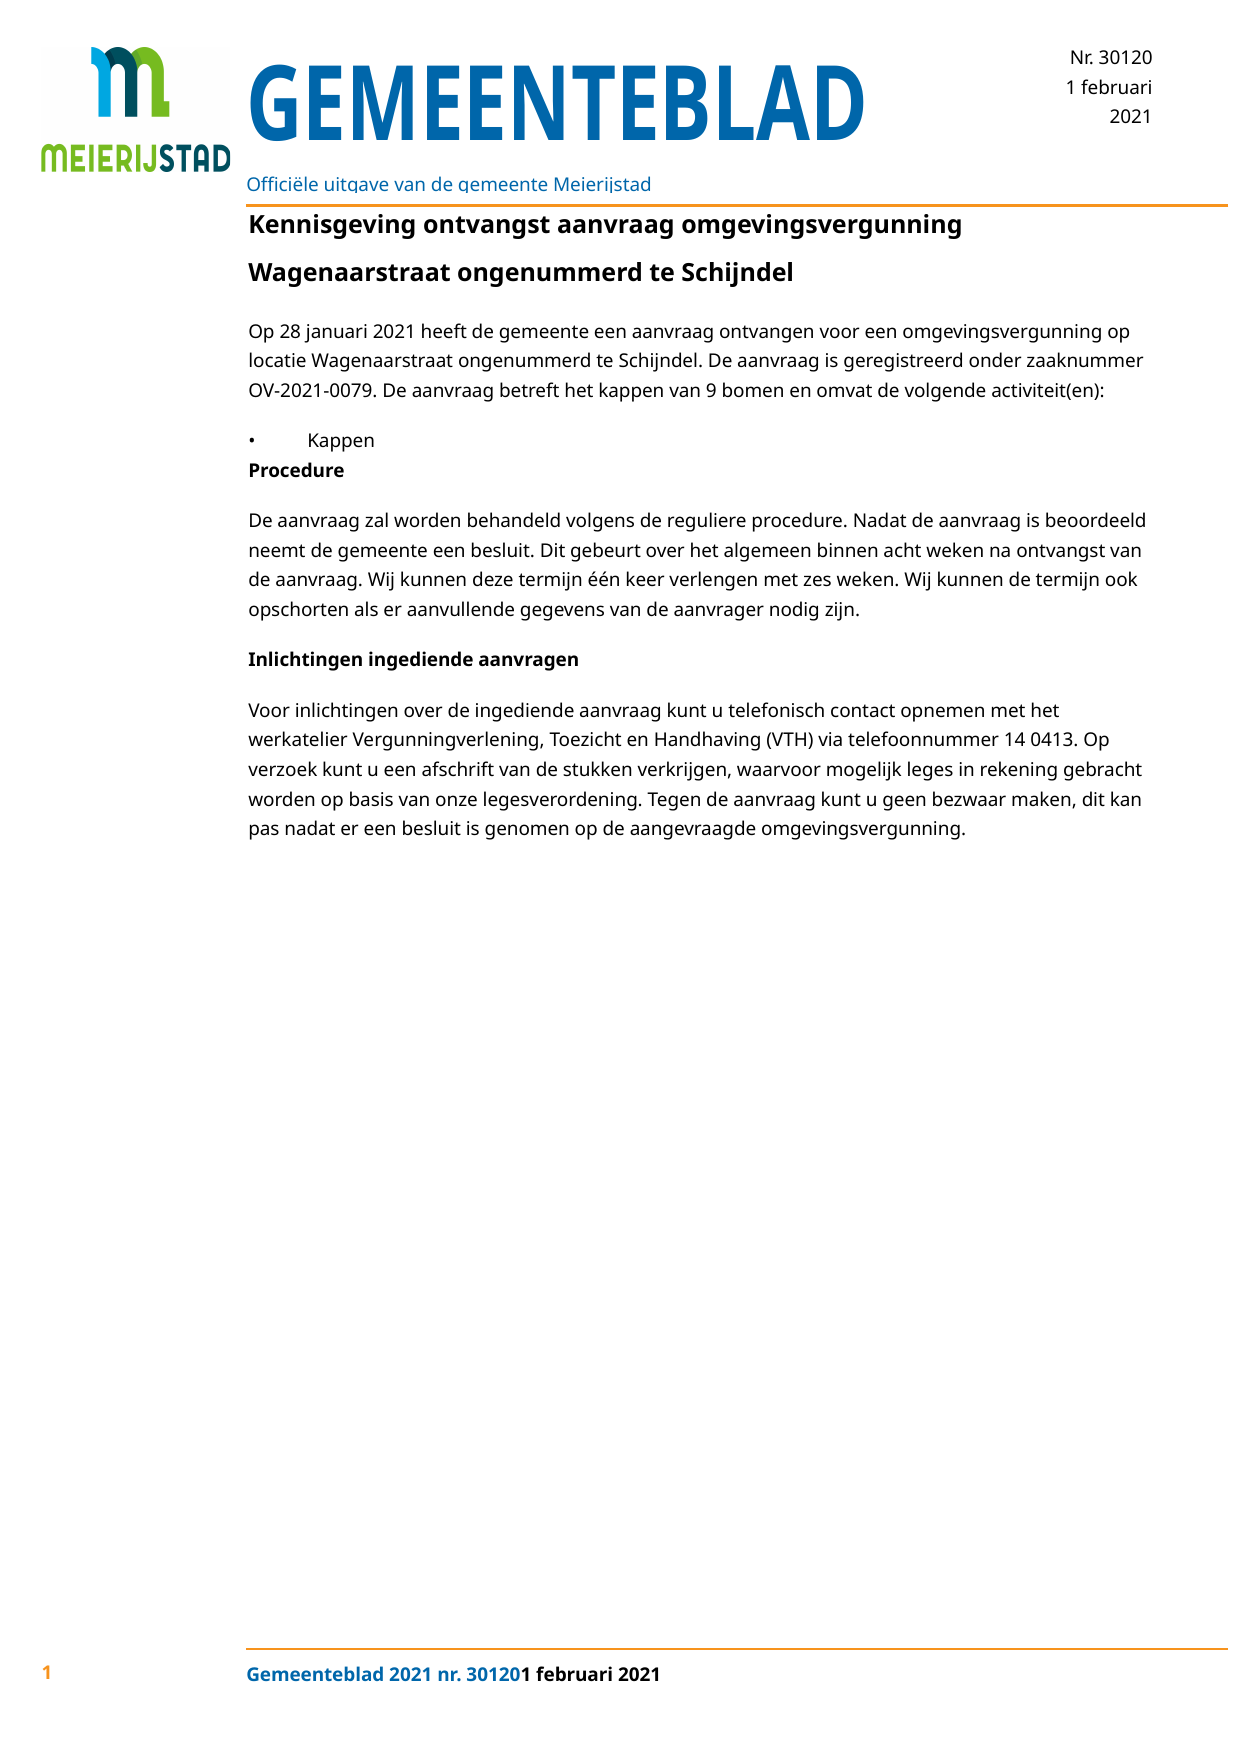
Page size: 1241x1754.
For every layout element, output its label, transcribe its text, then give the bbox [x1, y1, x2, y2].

text Kennisgeving ontvangst aanvraag omgevingsvergunning Wagenaarstraat ongenummerd te Schijndel [248, 207, 1152, 288]
text Procedure [248, 457, 1152, 483]
picture [41, 47, 231, 172]
text Inlichtingen ingediende aanvragen [248, 647, 1152, 672]
text Op 28 januari 2021 heeft de gemeente een aanvraag ontvangen voor een omgevingsvergunning op locatie Wagenaarstraat ongenummerd te Schijndel. De aanvraag is geregistreerd onder zaaknummer OV-2021-0079. De aanvraag betreft het kappen van 9 bomen en omvat de volgende activiteit(en): [248, 318, 1152, 403]
text Voor inlichtingen over de ingediende aanvraag kunt u telefonisch contact opnemen met het werkatelier Vergunningverlening, Toezicht en Handhaving (VTH) via telefoonnummer 14 0413. Op verzoek kunt u een afschrift van de stukken verkrijgen, waarvoor mogelijk leges in rekening gebracht worden op basis van onze legesverordening. Tegen de aanvraag kunt u geen bezwaar maken, dit kan pas nadat er een besluit is genomen op de aangevraagde omgevingsvergunning. [248, 697, 1152, 841]
text De aanvraag zal worden behandeld volgens de reguliere procedure. Nadat de aanvraag is beoordeeld neemt de gemeente een besluit. Dit gebeurt over het algemeen binnen acht weken na ontvangst van de aanvraag. Wij kunnen deze termijn één keer verlengen met zes weken. Wij kunnen de termijn ook opschorten als er aanvullende gegevens van de aanvrager nodig zijn. [248, 507, 1152, 622]
list Kappen [248, 427, 1152, 453]
